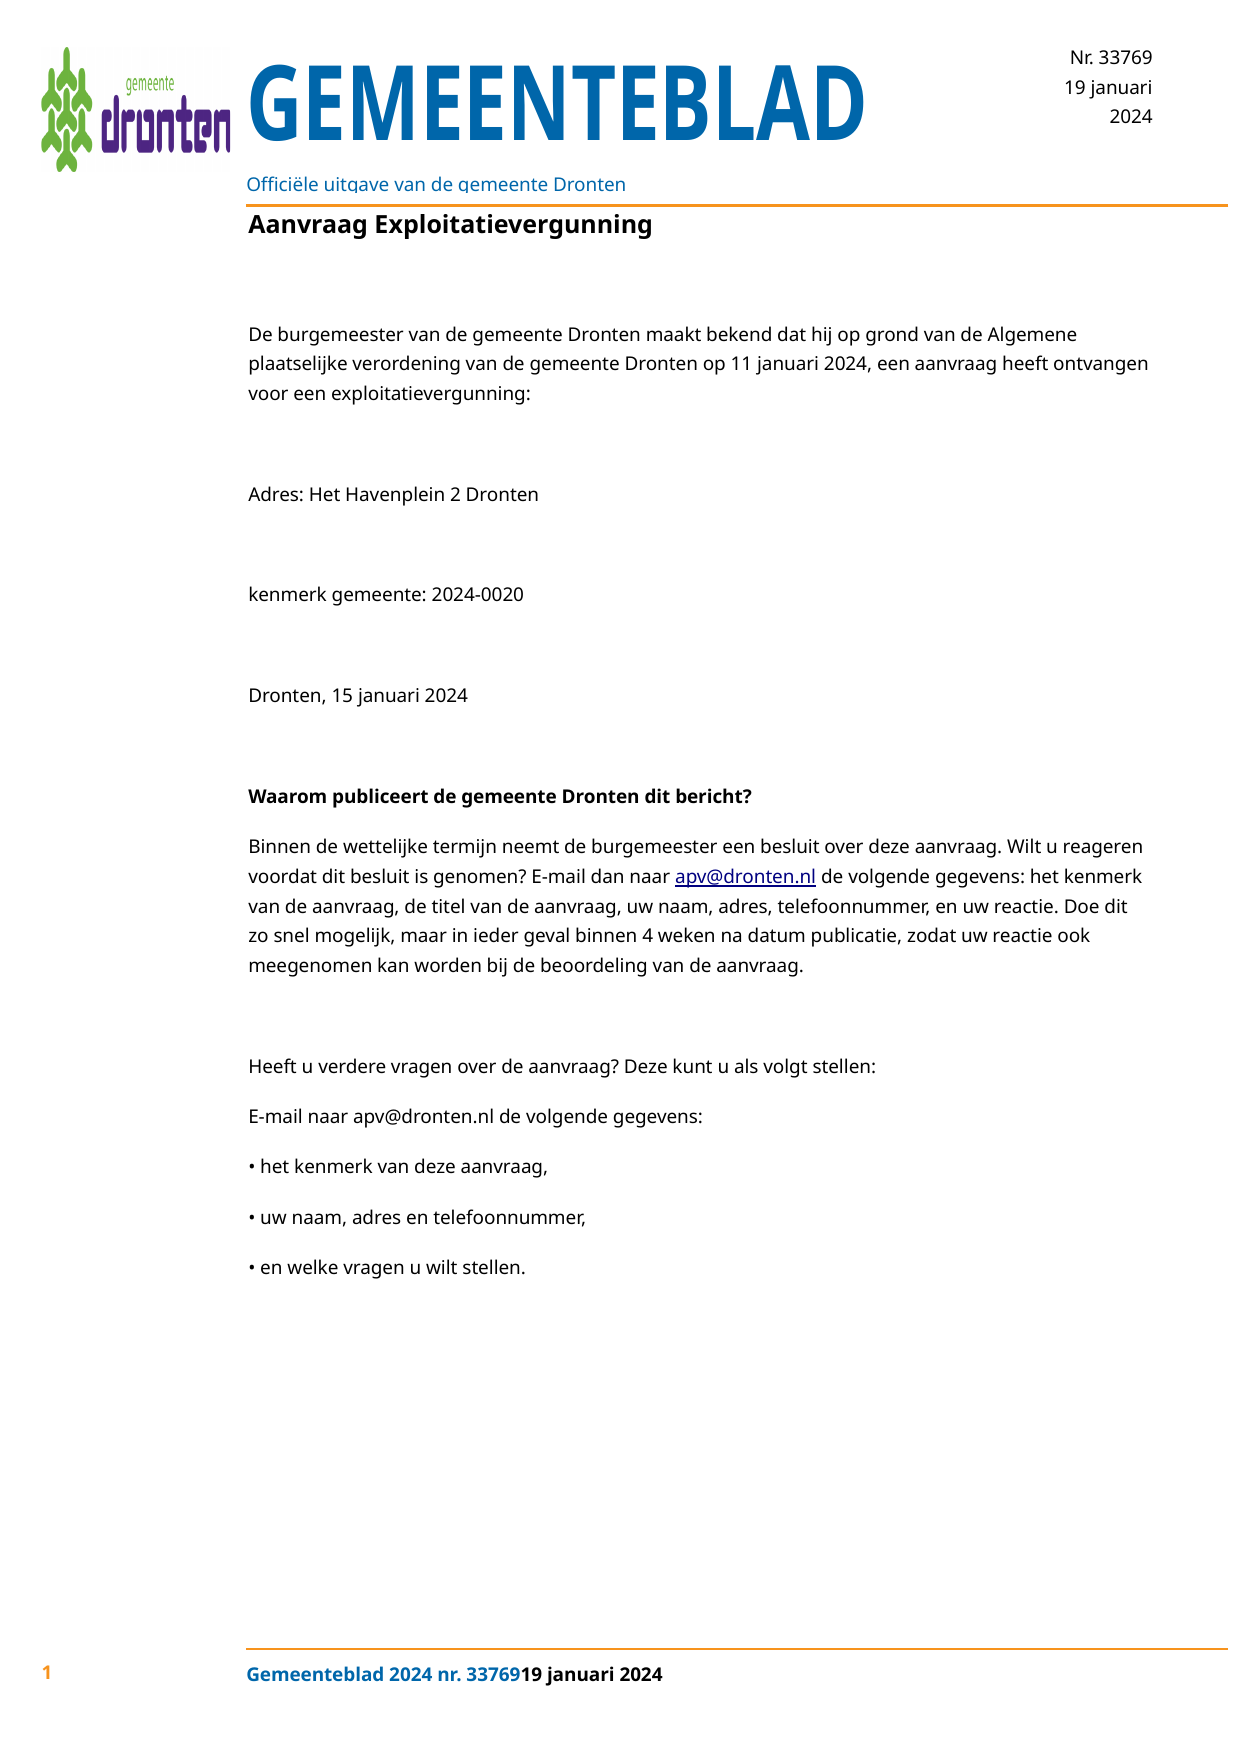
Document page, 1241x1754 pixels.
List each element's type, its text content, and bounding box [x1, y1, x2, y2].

text De burgemeester van de gemeente Dronten maakt bekend dat hij op grond van de Algemene plaatselijke verordening van de gemeente Dronten op 11 januari 2024, een aanvraag heeft ontvangen voor een exploitatievergunning: [248, 321, 1152, 406]
text Waarom publiceert de gemeente Dronten dit bericht? [248, 783, 1152, 809]
text Heeft u verdere vragen over de aanvraag? Deze kunt u als volgt stellen: [248, 1053, 1152, 1078]
text E-mail naar apv@dronten.nl de volgende gegevens: [248, 1103, 1152, 1129]
text Dronten, 15 januari 2024 [248, 682, 1152, 708]
text • het kenmerk van deze aanvraag, [248, 1154, 1152, 1179]
text Binnen de wettelijke termijn neemt de burgemeester een besluit over deze aanvraag. Wilt u reageren voordat dit besluit is genomen? E-mail dan naar apv@dronten.nl de volgende gegevens: het kenmerk van de aanvraag, de titel van de aanvraag, uw naam, adres, telefoonnummer, en uw reactie. Doe dit zo snel mogelijk, maar in ieder geval binnen 4 weken na datum publicatie, zodat uw reactie ook meegenomen kan worden bij de beoordeling van de aanvraag. [248, 834, 1152, 978]
text • en welke vragen u wilt stellen. [248, 1254, 1152, 1280]
text kenmerk gemeente: 2024-0020 [248, 582, 1152, 607]
text Adres: Het Havenplein 2 Dronten [248, 481, 1152, 506]
picture [41, 47, 231, 172]
text • uw naam, adres en telefoonnummer, [248, 1204, 1152, 1230]
text Aanvraag Exploitatievergunning [248, 207, 1152, 241]
